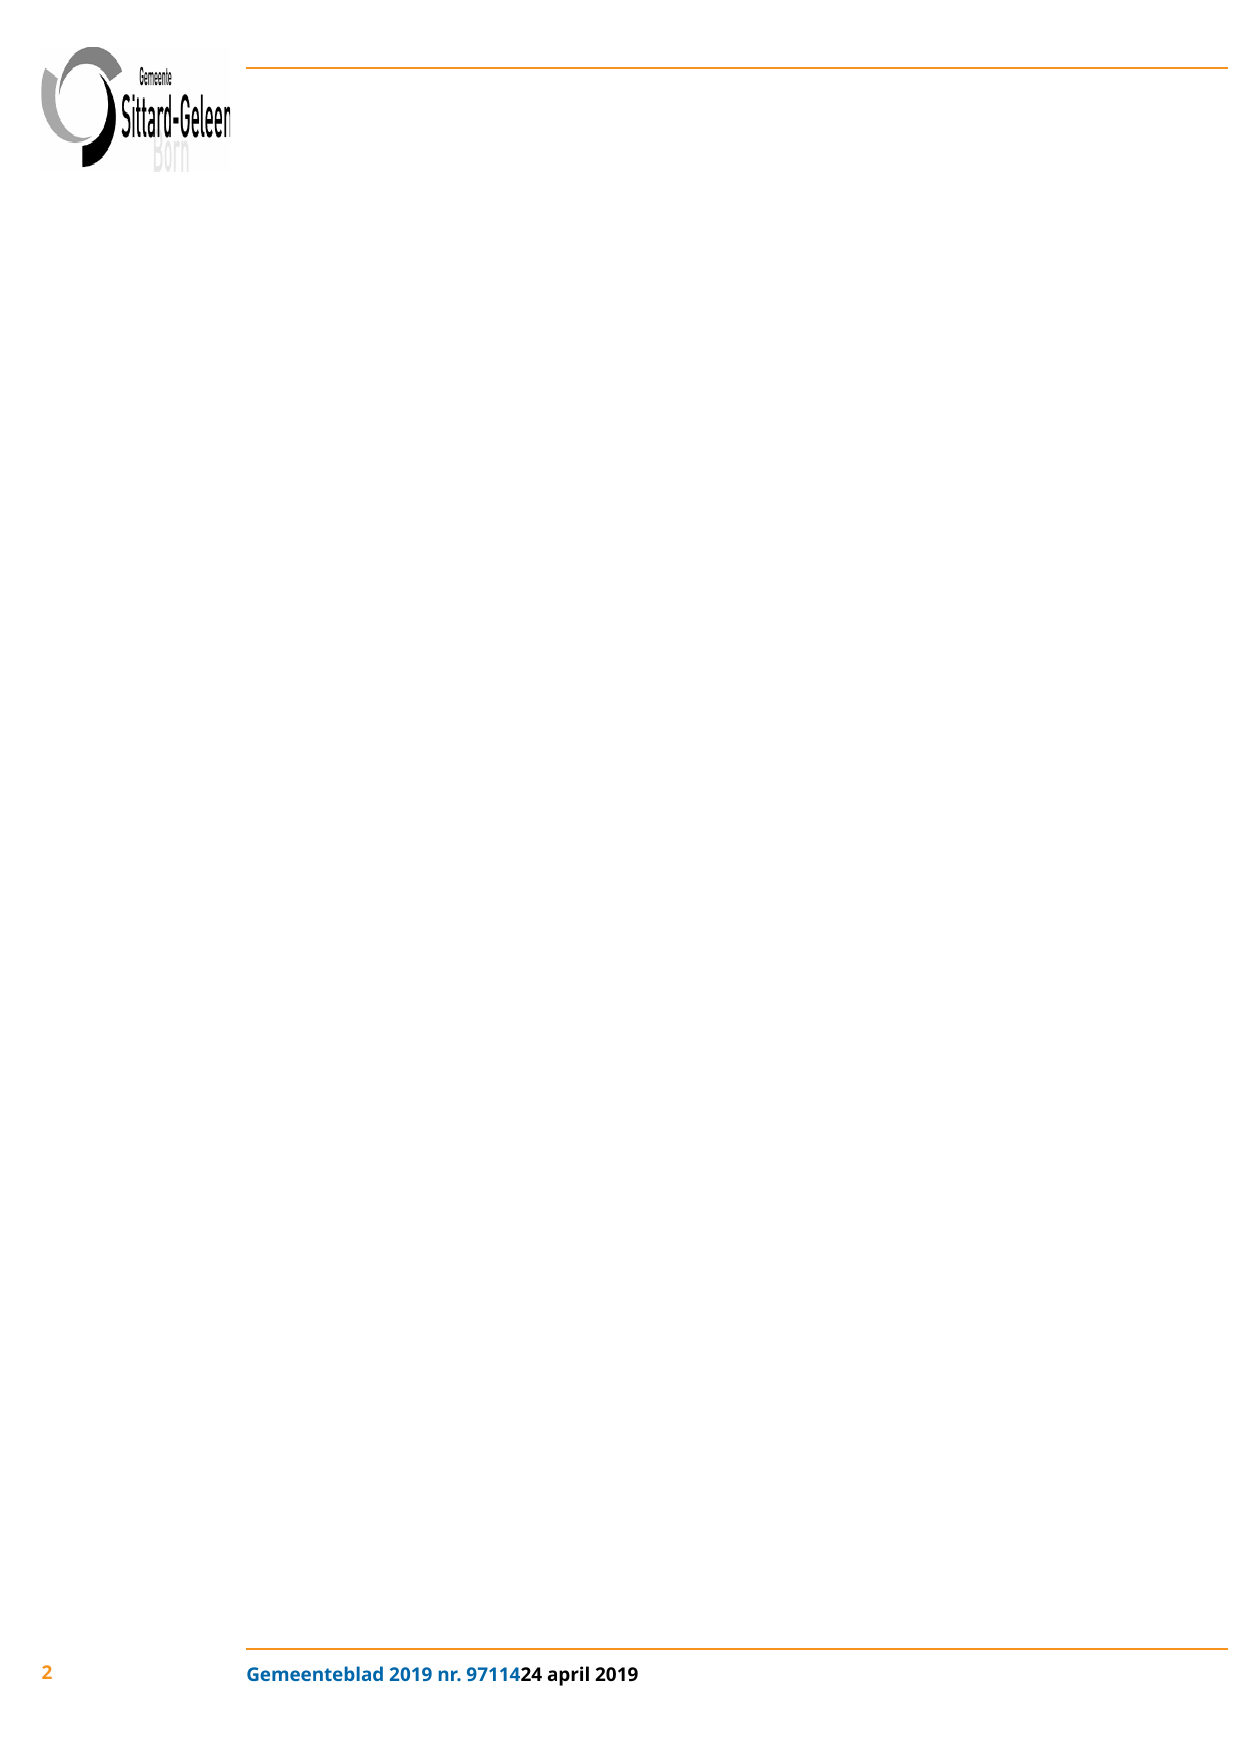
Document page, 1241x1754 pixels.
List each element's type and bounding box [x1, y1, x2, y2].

picture [41, 47, 231, 172]
